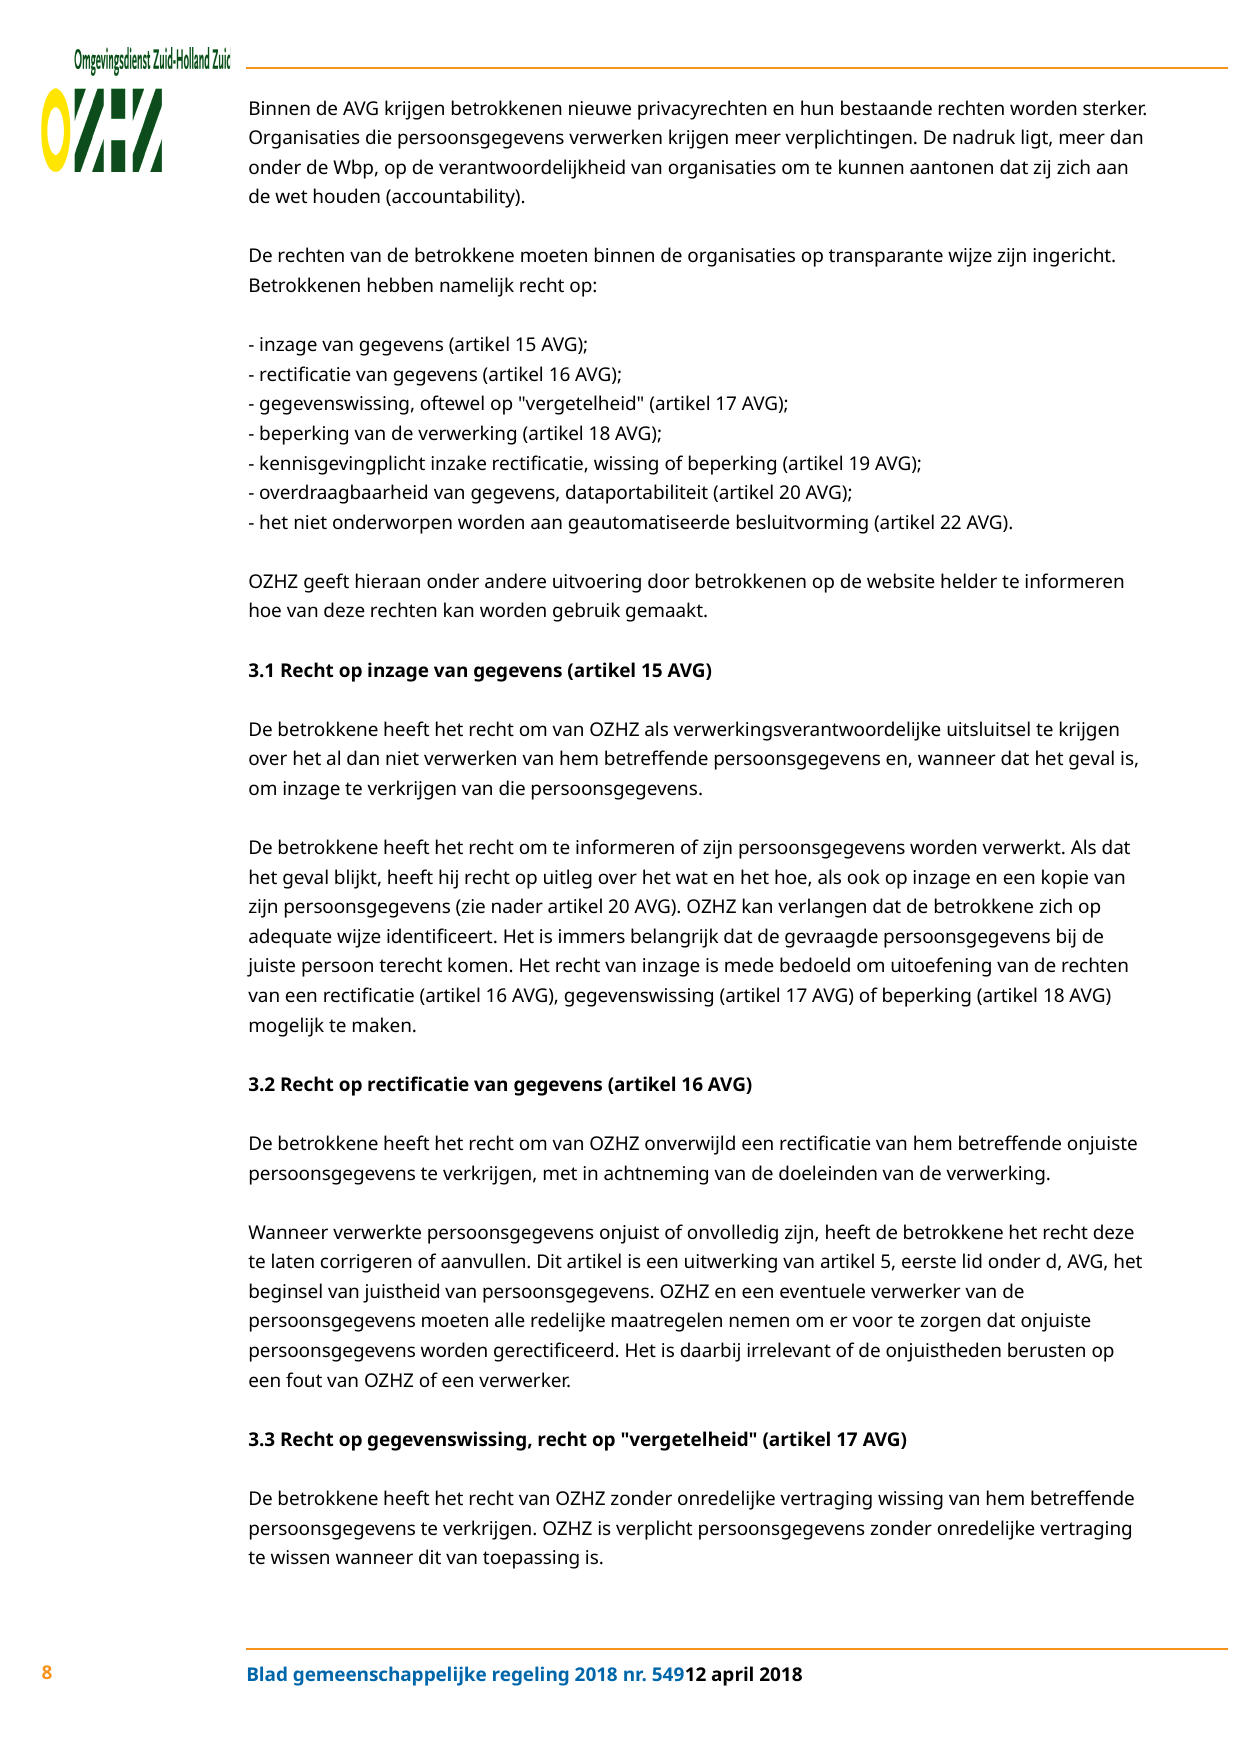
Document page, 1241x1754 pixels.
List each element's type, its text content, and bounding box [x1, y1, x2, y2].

text 3.3 Recht op gegevenswissing, recht op "vergetelheid" (artikel 17 AVG) [248, 1426, 1152, 1452]
text - rectificatie van gegevens (artikel 16 AVG); [248, 361, 1152, 387]
text - beperking van de verwerking (artikel 18 AVG); [248, 420, 1152, 446]
text 3.2 Recht op rectificatie van gegevens (artikel 16 AVG) [248, 1071, 1152, 1097]
text OZHZ geeft hieraan onder andere uitvoering door betrokkenen op de website helder te informeren hoe van deze rechten kan worden gebruik gemaakt. [248, 568, 1152, 623]
picture [41, 47, 231, 172]
text De rechten van de betrokkene moeten binnen de organisaties op transparante wijze zijn ingericht. Betrokkenen hebben namelijk recht op: [248, 243, 1152, 298]
text - kennisgevingplicht inzake rectificatie, wissing of beperking (artikel 19 AVG); [248, 450, 1152, 476]
text De betrokkene heeft het recht van OZHZ zonder onredelijke vertraging wissing van hem betreffende persoonsgegevens te verkrijgen. OZHZ is verplicht persoonsgegevens zonder onredelijke vertraging te wissen wanneer dit van toepassing is. [248, 1485, 1152, 1570]
text - gegevenswissing, oftewel op "vergetelheid" (artikel 17 AVG); [248, 391, 1152, 416]
text - inzage van gegevens (artikel 15 AVG); [248, 331, 1152, 357]
text De betrokkene heeft het recht om te informeren of zijn persoonsgegevens worden verwerkt. Als dat het geval blijkt, heeft hij recht op uitleg over het wat en het hoe, als ook op inzage en een kopie van zijn persoonsgegevens (zie nader artikel 20 AVG). OZHZ kan verlangen dat de betrokkene zich op adequate wijze identificeert. Het is immers belangrijk dat de gevraagde persoonsgegevens bij de juiste persoon terecht komen. Het recht van inzage is mede bedoeld om uitoefening van de rechten van een rectificatie (artikel 16 AVG), gegevenswissing (artikel 17 AVG) of beperking (artikel 18 AVG) mogelijk te maken. [248, 834, 1152, 1038]
text De betrokkene heeft het recht om van OZHZ als verwerkingsverantwoordelijke uitsluitsel te krijgen over het al dan niet verwerken van hem betreffende persoonsgegevens en, wanneer dat het geval is, om inzage te verkrijgen van die persoonsgegevens. [248, 716, 1152, 801]
text - het niet onderworpen worden aan geautomatiseerde besluitvorming (artikel 22 AVG). [248, 509, 1152, 535]
text Binnen de AVG krijgen betrokkenen nieuwe privacyrechten en hun bestaande rechten worden sterker. Organisaties die persoonsgegevens verwerken krijgen meer verplichtingen. De nadruk ligt, meer dan onder de Wbp, op de verantwoordelijkheid van organisaties om te kunnen aantonen dat zij zich aan de wet houden (accountability). [248, 95, 1152, 209]
text - overdraagbaarheid van gegevens, dataportabiliteit (artikel 20 AVG); [248, 479, 1152, 505]
text Wanneer verwerkte persoonsgegevens onjuist of onvolledig zijn, heeft de betrokkene het recht deze te laten corrigeren of aanvullen. Dit artikel is een uitwerking van artikel 5, eerste lid onder d, AVG, het beginsel van juistheid van persoonsgegevens. OZHZ en een eventuele verwerker van de persoonsgegevens moeten alle redelijke maatregelen nemen om er voor te zorgen dat onjuiste persoonsgegevens worden gerectificeerd. Het is daarbij irrelevant of de onjuistheden berusten op een fout van OZHZ of een verwerker. [248, 1219, 1152, 1393]
text 3.1 Recht op inzage van gegevens (artikel 15 AVG) [248, 657, 1152, 683]
text De betrokkene heeft het recht om van OZHZ onverwijld een rectificatie van hem betreffende onjuiste persoonsgegevens te verkrijgen, met in achtneming van de doeleinden van de verwerking. [248, 1130, 1152, 1186]
